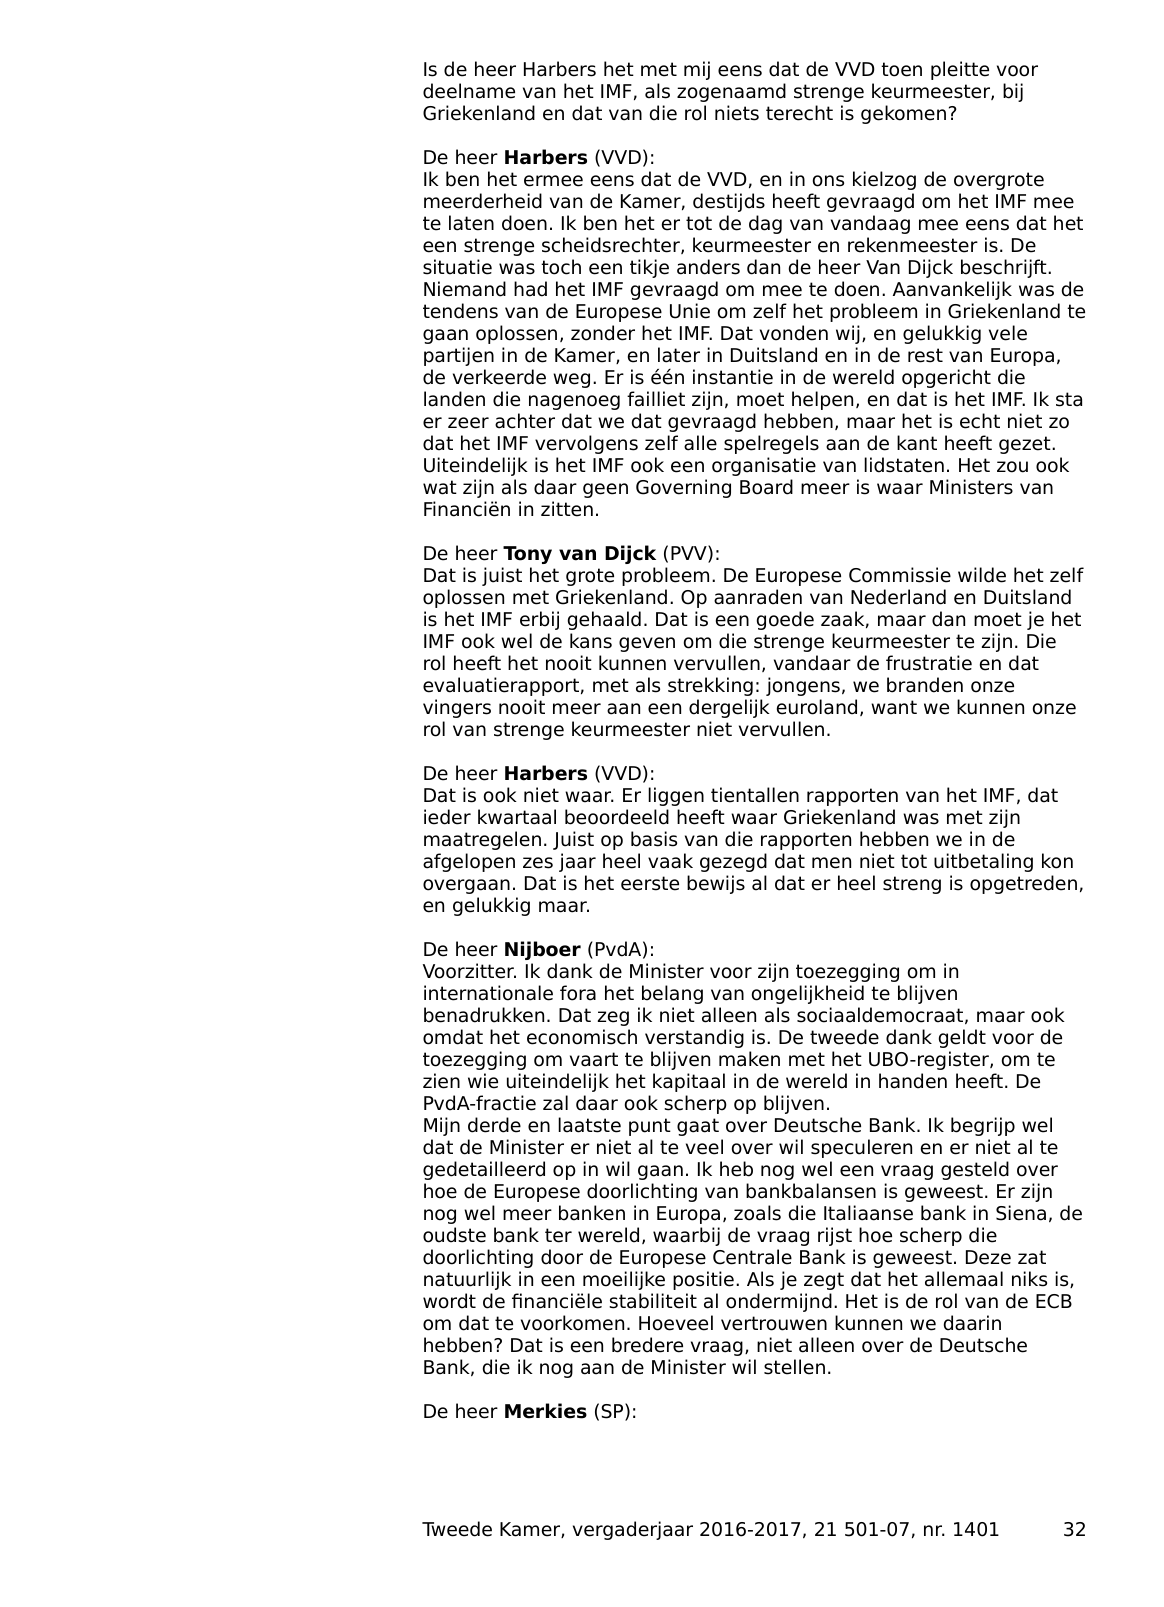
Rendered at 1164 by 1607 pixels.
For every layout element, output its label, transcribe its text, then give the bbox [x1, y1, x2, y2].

text Ik ben het ermee eens dat de VVD, en in ons kielzog de overgrote meerderheid van de Kamer, destijds heeft gevraagd om het IMF mee te laten doen. Ik ben het er tot de dag van vandaag mee eens dat het een strenge scheidsrechter, keurmeester en rekenmeester is. De situatie was toch een tikje anders dan de heer Van Dijck beschrijft. Niemand had het IMF gevraagd om mee te doen. Aanvankelijk was de tendens van de Europese Unie om zelf het probleem in Griekenland te gaan oplossen, zonder het IMF. Dat vonden wij, en gelukkig vele partijen in de Kamer, en later in Duitsland en in de rest van Europa, de verkeerde weg. Er is één instantie in de wereld opgericht die landen die nagenoeg failliet zijn, moet helpen, en dat is het IMF. Ik sta er zeer achter dat we dat gevraagd hebben, maar het is echt niet zo dat het IMF vervolgens zelf alle spelregels aan de kant heeft gezet. Uiteindelijk is het IMF ook een organisatie van lidstaten. Het zou ook wat zijn als daar geen Governing Board meer is waar Ministers van Financiën in zitten. [422, 169, 1087, 521]
text De heer Nijboer (PvdA): [422, 939, 1087, 961]
text De heer Harbers (VVD): [422, 763, 1087, 785]
text De heer Merkies (SP): [422, 1401, 1087, 1423]
text Voorzitter. Ik dank de Minister voor zijn toezegging om in internationale fora het belang van ongelijkheid te blijven benadrukken. Dat zeg ik niet alleen als sociaaldemocraat, maar ook omdat het economisch verstandig is. De tweede dank geldt voor de toezegging om vaart te blijven maken met het UBO-register, om te zien wie uiteindelijk het kapitaal in de wereld in handen heeft. De PvdA-fractie zal daar ook scherp op blijven. [422, 961, 1087, 1115]
text De heer Tony van Dijck (PVV): [422, 543, 1087, 565]
text Dat is ook niet waar. Er liggen tientallen rapporten van het IMF, dat ieder kwartaal beoordeeld heeft waar Griekenland was met zijn maatregelen. Juist op basis van die rapporten hebben we in de afgelopen zes jaar heel vaak gezegd dat men niet tot uitbetaling kon overgaan. Dat is het eerste bewijs al dat er heel streng is opgetreden, en gelukkig maar. [422, 785, 1087, 917]
text Dat is juist het grote probleem. De Europese Commissie wilde het zelf oplossen met Griekenland. Op aanraden van Nederland en Duitsland is het IMF erbij gehaald. Dat is een goede zaak, maar dan moet je het IMF ook wel de kans geven om die strenge keurmeester te zijn. Die rol heeft het nooit kunnen vervullen, vandaar de frustratie en dat evaluatierapport, met als strekking: jongens, we branden onze vingers nooit meer aan een dergelijk euroland, want we kunnen onze rol van strenge keurmeester niet vervullen. [422, 565, 1087, 741]
text Mijn derde en laatste punt gaat over Deutsche Bank. Ik begrijp wel dat de Minister er niet al te veel over wil speculeren en er niet al te gedetailleerd op in wil gaan. Ik heb nog wel een vraag gesteld over hoe de Europese doorlichting van bankbalansen is geweest. Er zijn nog wel meer banken in Europa, zoals die Italiaanse bank in Siena, de oudste bank ter wereld, waarbij de vraag rijst hoe scherp die doorlichting door de Europese Centrale Bank is geweest. Deze zat natuurlijk in een moeilijke positie. Als je zegt dat het allemaal niks is, wordt de financiële stabiliteit al ondermijnd. Het is de rol van de ECB om dat te voorkomen. Hoeveel vertrouwen kunnen we daarin hebben? Dat is een bredere vraag, niet alleen over de Deutsche Bank, die ik nog aan de Minister wil stellen. [422, 1115, 1087, 1379]
text Is de heer Harbers het met mij eens dat de VVD toen pleitte voor deelname van het IMF, als zogenaamd strenge keurmeester, bij Griekenland en dat van die rol niets terecht is gekomen? [422, 59, 1087, 125]
text De heer Harbers (VVD): [422, 147, 1087, 169]
